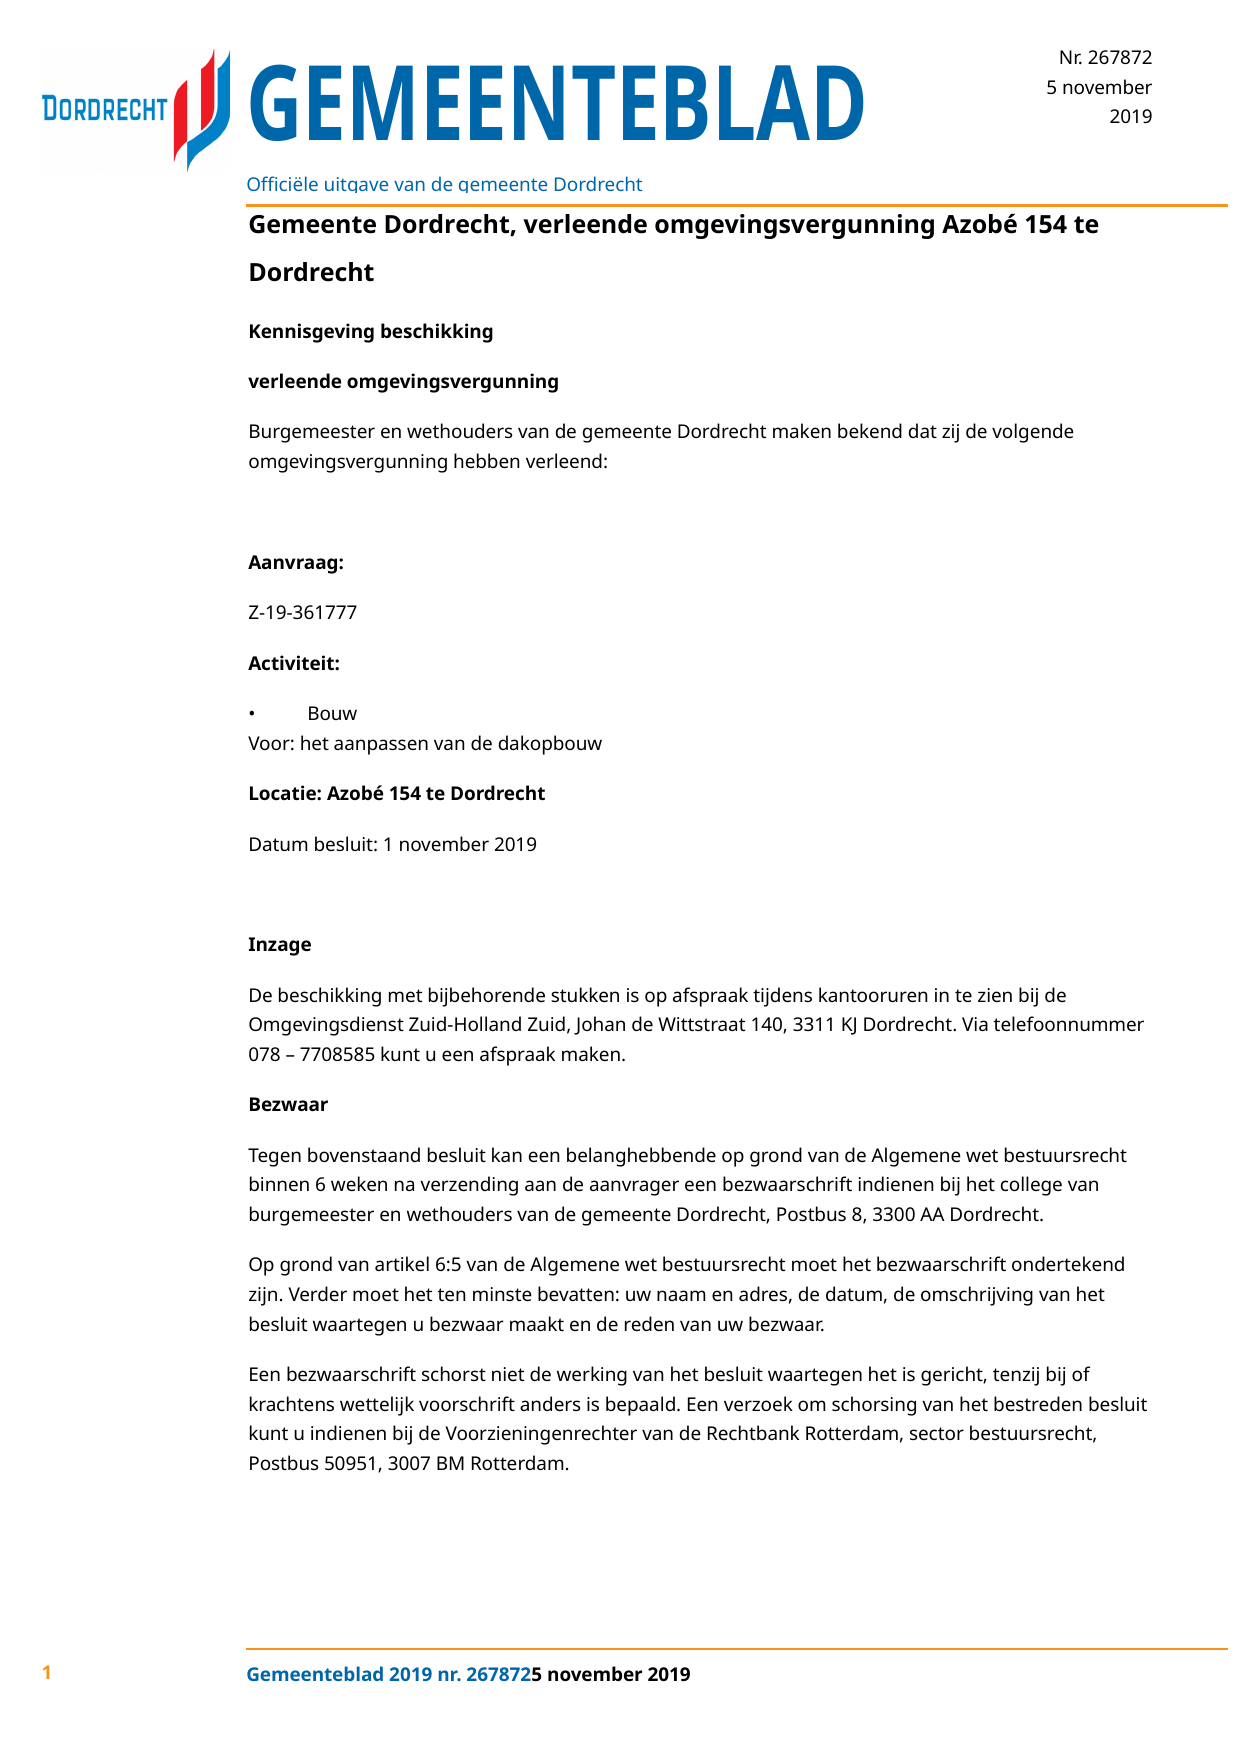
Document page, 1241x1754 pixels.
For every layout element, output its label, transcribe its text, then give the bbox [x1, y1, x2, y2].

text Locatie: Azobé 154 te Dordrecht [248, 780, 1152, 806]
text Burgemeester en wethouders van de gemeente Dordrecht maken bekend dat zij de volgende omgevingsvergunning hebben verleend: [248, 419, 1152, 474]
text Inzage [248, 932, 1152, 957]
text Een bezwaarschrift schorst niet de werking van het besluit waartegen het is gericht, tenzij bij of krachtens wettelijk voorschrift anders is bepaald. Een verzoek om schorsing van het bestreden besluit kunt u indienen bij de Voorzieningenrechter van de Rechtbank Rotterdam, sector bestuursrecht, Postbus 50951, 3007 BM Rotterdam. [248, 1361, 1152, 1476]
text De beschikking met bijbehorende stukken is op afspraak tijdens kantooruren in te zien bij de Omgevingsdienst Zuid-Holland Zuid, Johan de Wittstraat 140, 3311 KJ Dordrecht. Via telefoonnummer 078 – 7708585 kunt u een afspraak maken. [248, 982, 1152, 1067]
text Z-19-361777 [248, 599, 1152, 625]
text Op grond van artikel 6:5 van de Algemene wet bestuursrecht moet het bezwaarschrift ondertekend zijn. Verder moet het ten minste bevatten: uw naam en adres, de datum, de omschrijving van het besluit waartegen u bezwaar maakt en de reden van uw bezwaar. [248, 1252, 1152, 1337]
picture [41, 47, 231, 172]
text Gemeente Dordrecht, verleende omgevingsvergunning Azobé 154 te Dordrecht [248, 207, 1152, 288]
text Tegen bovenstaand besluit kan een belanghebbende op grond van de Algemene wet bestuursrecht binnen 6 weken na verzending aan de aanvrager een bezwaarschrift indienen bij het college van burgemeester en wethouders van de gemeente Dordrecht, Postbus 8, 3300 AA Dordrecht. [248, 1142, 1152, 1227]
text Activiteit: [248, 650, 1152, 676]
list Bouw [248, 700, 1152, 726]
text verleende omgevingsvergunning [248, 368, 1152, 394]
text Aanvraag: [248, 549, 1152, 575]
text Datum besluit: 1 november 2019 [248, 831, 1152, 857]
text Bezwaar [248, 1092, 1152, 1117]
text Voor: het aanpassen van de dakopbouw [248, 730, 1152, 756]
text Kennisgeving beschikking [248, 318, 1152, 344]
